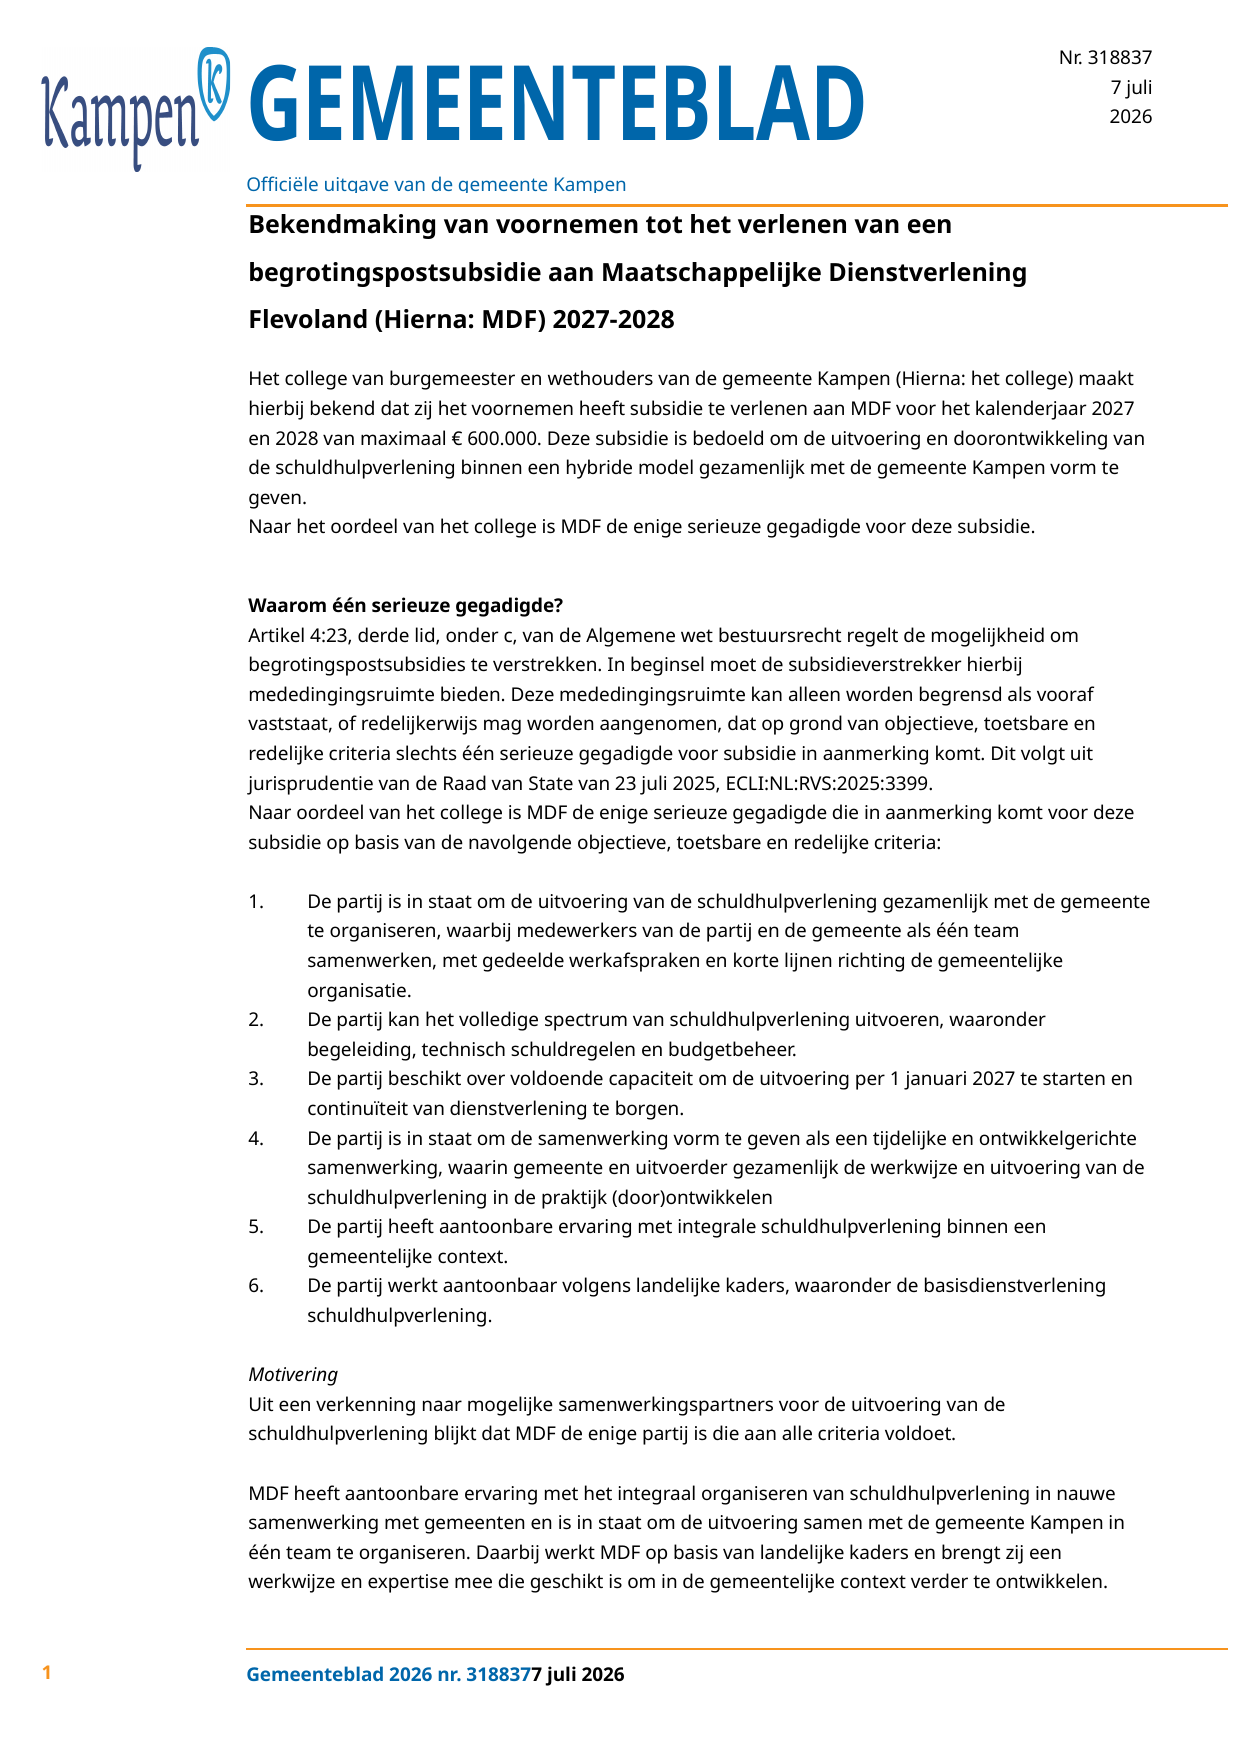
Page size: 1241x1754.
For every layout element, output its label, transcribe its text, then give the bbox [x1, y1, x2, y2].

text Artikel 4:23, derde lid, onder c, van de Algemene wet bestuursrecht regelt de mogelijkheid om begrotingspostsubsidies te verstrekken. In beginsel moet de subsidieverstrekker hierbij mededingingsruimte bieden. Deze mededingingsruimte kan alleen worden begrensd als vooraf vaststaat, of redelijkerwijs mag worden aangenomen, dat op grond van objectieve, toetsbare en redelijke criteria slechts één serieuze gegadigde voor subsidie in aanmerking komt. Dit volgt uit jurisprudentie van de Raad van State van 23 juli 2025, ECLI:NL:RVS:2025:3399. [248, 622, 1152, 796]
text Uit een verkenning naar mogelijke samenwerkingspartners voor de uitvoering van de schuldhulpverlening blijkt dat MDF de enige partij is die aan alle criteria voldoet. [248, 1391, 1152, 1446]
text Naar oordeel van het college is MDF de enige serieuze gegadigde die in aanmerking komt voor deze subsidie op basis van de navolgende objectieve, toetsbare en redelijke criteria: [248, 799, 1152, 855]
text Bekendmaking van voornemen tot het verlenen van een begrotingspostsubsidie aan Maatschappelijke Dienstverlening Flevoland (Hierna: MDF) 2027-2028 [248, 207, 1152, 336]
text MDF heeft aantoonbare ervaring met het integraal organiseren van schuldhulpverlening in nauwe samenwerking met gemeenten en is in staat om de uitvoering samen met de gemeente Kampen in één team te organiseren. Daarbij werkt MDF op basis van landelijke kaders en brengt zij een werkwijze en expertise mee die geschikt is om in de gemeentelijke context verder te ontwikkelen. [248, 1480, 1152, 1594]
list De partij is in staat om de samenwerking vorm te geven als een tijdelijke en ontwikkelgerichte samenwerking, waarin gemeente en uitvoerder gezamenlijk de werkwijze en uitvoering van de schuldhulpverlening in de praktijk (door)ontwikkelen [248, 1125, 1152, 1210]
text Naar het oordeel van het college is MDF de enige serieuze gegadigde voor deze subsidie. [248, 513, 1152, 539]
list De partij is in staat om de uitvoering van de schuldhulpverlening gezamenlijk met de gemeente te organiseren, waarbij medewerkers van de partij en de gemeente als één team samenwerken, met gedeelde werkafspraken en korte lijnen richting de gemeentelijke organisatie. [248, 888, 1152, 1003]
text Het college van burgemeester en wethouders van de gemeente Kampen (Hierna: het college) maakt hierbij bekend dat zij het voornemen heeft subsidie te verlenen aan MDF voor het kalenderjaar 2027 en 2028 van maximaal € 600.000. Deze subsidie is bedoeld om de uitvoering en doorontwikkeling van de schuldhulpverlening binnen een hybride model gezamenlijk met de gemeente Kampen vorm te geven. [248, 366, 1152, 509]
list De partij heeft aantoonbare ervaring met integrale schuldhulpverlening binnen een gemeentelijke context. [248, 1213, 1152, 1269]
text Waarom één serieuze gegadigde? [248, 592, 1152, 618]
text Motivering [248, 1361, 1152, 1387]
picture [41, 47, 231, 172]
list De partij kan het volledige spectrum van schuldhulpverlening uitvoeren, waaronder begeleiding, technisch schuldregelen en budgetbeheer. [248, 1006, 1152, 1062]
list De partij werkt aantoonbaar volgens landelijke kaders, waaronder de basisdienstverlening schuldhulpverlening. [248, 1273, 1152, 1328]
list De partij beschikt over voldoende capaciteit om de uitvoering per 1 januari 2027 te starten en continuïteit van dienstverlening te borgen. [248, 1066, 1152, 1121]
